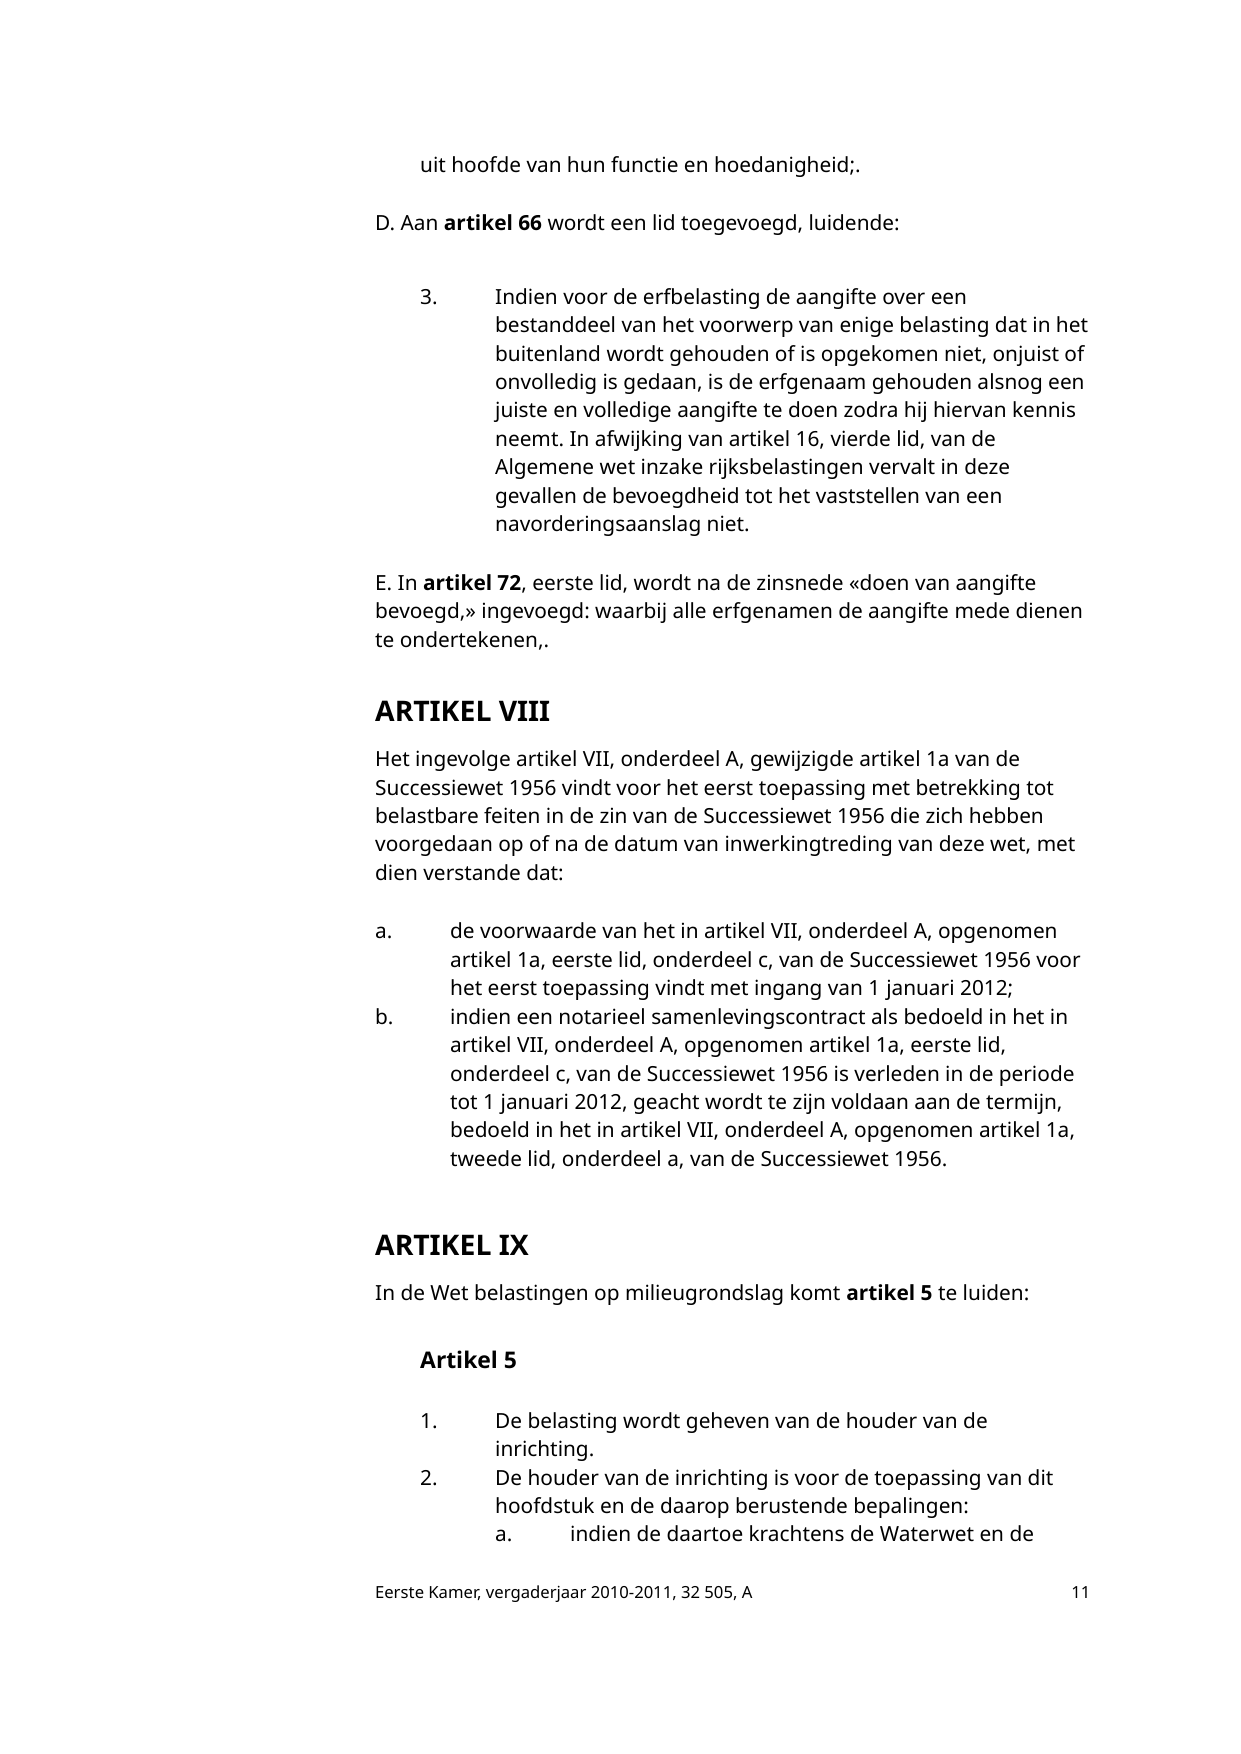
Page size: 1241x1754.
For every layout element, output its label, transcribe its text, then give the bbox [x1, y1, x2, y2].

list indien de daartoe krachtens de Waterwet en de [495, 1519, 1090, 1548]
list Indien voor de erfbelasting de aangifte over een bestanddeel van het voorwerp van enige belasting dat in het buitenland wordt gehouden of is opgekomen niet, onjuist of onvolledig is gedaan, is de erfgenaam gehouden alsnog een juiste en volledige aangifte te doen zodra hij hiervan kennis neemt. In afwijking van artikel 16, vierde lid, van de Algemene wet inzake rijksbelastingen vervalt in deze gevallen de bevoegdheid tot het vaststellen van een navorderingsaanslag niet. [420, 282, 1090, 538]
list indien een notarieel samenlevingscontract als bedoeld in het in artikel VII, onderdeel A, opgenomen artikel 1a, eerste lid, onderdeel c, van de Successiewet 1956 is verleden in de periode tot 1 januari 2012, geacht wordt te zijn voldaan aan de termijn, bedoeld in het in artikel VII, onderdeel A, opgenomen artikel 1a, tweede lid, onderdeel a, van de Successiewet 1956. [375, 1002, 1090, 1172]
text In de Wet belastingen op milieugrondslag komt artikel 5 te luiden: [375, 1278, 1090, 1307]
list De houder van de inrichting is voor de toepassing van dit hoofdstuk en de daarop berustende bepalingen: [420, 1463, 1090, 1519]
subtitle ARTIKEL IX [375, 1225, 1090, 1263]
text E. In artikel 72, eerste lid, wordt na de zinsnede «doen van aangifte bevoegd,» ingevoegd: waarbij alle erfgenamen de aangifte mede dienen te ondertekenen,. [375, 568, 1090, 653]
subtitle Artikel 5 [420, 1344, 1090, 1376]
text D. Aan artikel 66 wordt een lid toegevoegd, luidende: [375, 208, 1090, 237]
list de voorwaarde van het in artikel VII, onderdeel A, opgenomen artikel 1a, eerste lid, onderdeel c, van de Successiewet 1956 voor het eerst toepassing vindt met ingang van 1 januari 2012; [375, 916, 1090, 1002]
list De belasting wordt geheven van de houder van de inrichting. [420, 1406, 1090, 1463]
text Het ingevolge artikel VII, onderdeel A, gewijzigde artikel 1a van de Successiewet 1956 vindt voor het eerst toepassing met betrekking tot belastbare feiten in de zin van de Successiewet 1956 die zich hebben voorgedaan op of na de datum van inwerkingtreding van deze wet, met dien verstande dat: [375, 744, 1090, 886]
text uit hoofde van hun functie en hoedanigheid;. [420, 150, 1090, 178]
subtitle ARTIKEL VIII [375, 691, 1090, 729]
